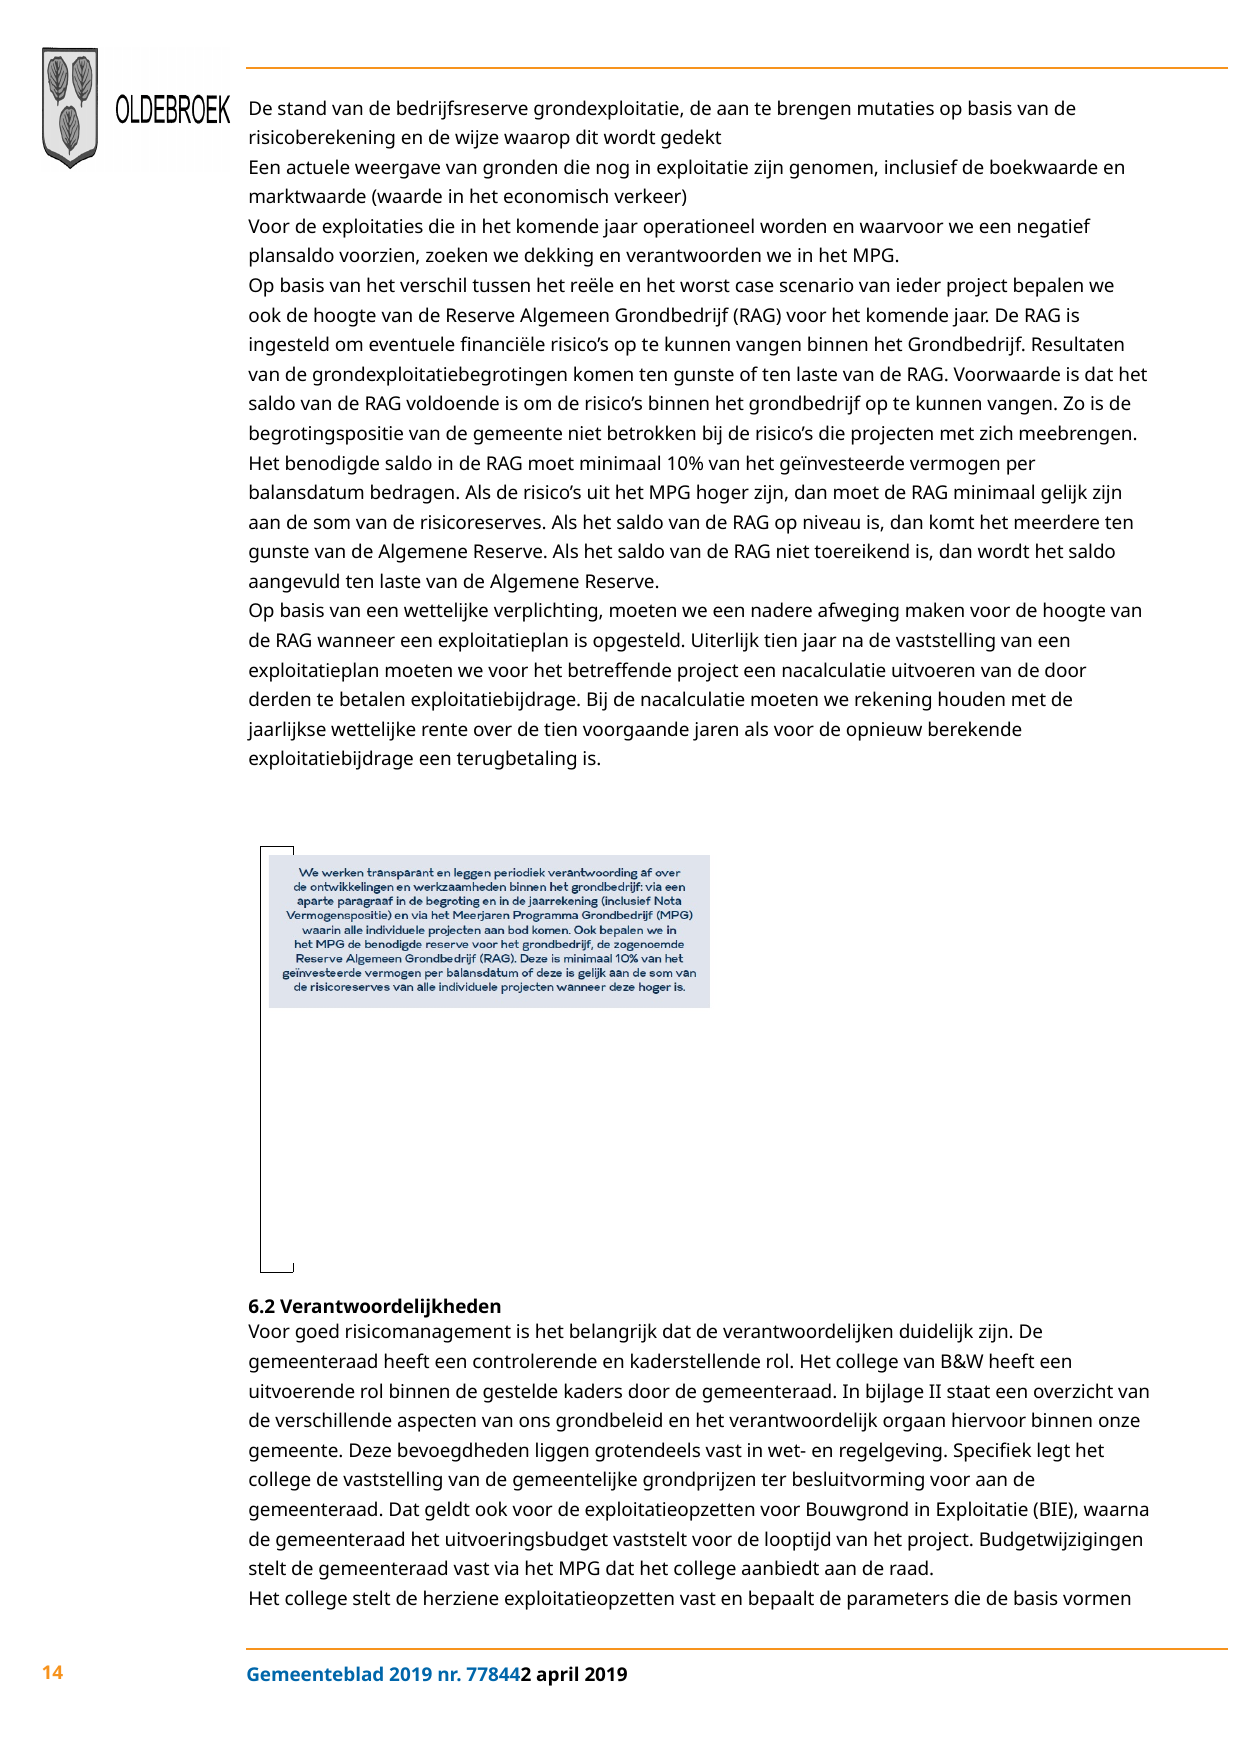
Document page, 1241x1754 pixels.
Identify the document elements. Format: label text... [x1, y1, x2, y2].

text Het college stelt de herziene exploitatieopzetten vast en bepaalt de parameters die de basis vormen [248, 1585, 1152, 1611]
text De stand van de bedrijfsreserve grondexploitatie, de aan te brengen mutaties op basis van de risicoberekening en de wijze waarop dit wordt gedekt [248, 95, 1152, 150]
text Op basis van het verschil tussen het reële en het worst case scenario van ieder project bepalen we ook de hoogte van de Reserve Algemeen Grondbedrijf (RAG) voor het komende jaar. De RAG is ingesteld om eventuele financiële risico’s op te kunnen vangen binnen het Grondbedrijf. Resultaten van de grondexploitatiebegrotingen komen ten gunste of ten laste van de RAG. Voorwaarde is dat het saldo van de RAG voldoende is om de risico’s binnen het grondbedrijf op te kunnen vangen. Zo is de begrotingspositie van de gemeente niet betrokken bij de risico’s die projecten met zich meebrengen. Het benodigde saldo in de RAG moet minimaal 10% van het geïnvesteerde vermogen per balansdatum bedragen. Als de risico’s uit het MPG hoger zijn, dan moet de RAG minimaal gelijk zijn aan de som van de risicoreserves. Als het saldo van de RAG op niveau is, dan komt het meerdere ten gunste van de Algemene Reserve. Als het saldo van de RAG niet toereikend is, dan wordt het saldo aangevuld ten laste van de Algemene Reserve. [248, 272, 1152, 594]
text Voor de exploitaties die in het komende jaar operationeel worden en waarvoor we een negatief plansaldo voorzien, zoeken we dekking en verantwoorden we in het MPG. [248, 213, 1152, 268]
picture [41, 47, 231, 172]
text 6.2 Verantwoordelijkheden [248, 1293, 1152, 1319]
text Op basis van een wettelijke verplichting, moeten we een nadere afweging maken voor de hoogte van de RAG wanneer een exploitatieplan is opgesteld. Uiterlijk tien jaar na de vaststelling van een exploitatieplan moeten we voor het betreffende project een nacalculatie uitvoeren van de door derden te betalen exploitatiebijdrage. Bij de nacalculatie moeten we rekening houden met de jaarlijkse wettelijke rente over de tien voorgaande jaren als voor de opnieuw berekende exploitatiebijdrage een terugbetaling is. [248, 598, 1152, 771]
picture [268, 855, 989, 1263]
text Een actuele weergave van gronden die nog in exploitatie zijn genomen, inclusief de boekwaarde en marktwaarde (waarde in het economisch verkeer) [248, 154, 1152, 209]
text Voor goed risicomanagement is het belangrijk dat de verantwoordelijken duidelijk zijn. De gemeenteraad heeft een controlerende en kaderstellende rol. Het college van B&W heeft een uitvoerende rol binnen de gestelde kaders door de gemeenteraad. In bijlage II staat een overzicht van de verschillende aspecten van ons grondbeleid en het verantwoordelijk orgaan hiervoor binnen onze gemeente. Deze bevoegdheden liggen grotendeels vast in wet- en regelgeving. Specifiek legt het college de vaststelling van de gemeentelijke grondprijzen ter besluitvorming voor aan de gemeenteraad. Dat geldt ook voor de exploitatieopzetten voor Bouwgrond in Exploitatie (BIE), waarna de gemeenteraad het uitvoeringsbudget vaststelt voor de looptijd van het project. Budgetwijzigingen stelt de gemeenteraad vast via het MPG dat het college aanbiedt aan de raad. [248, 1319, 1152, 1581]
